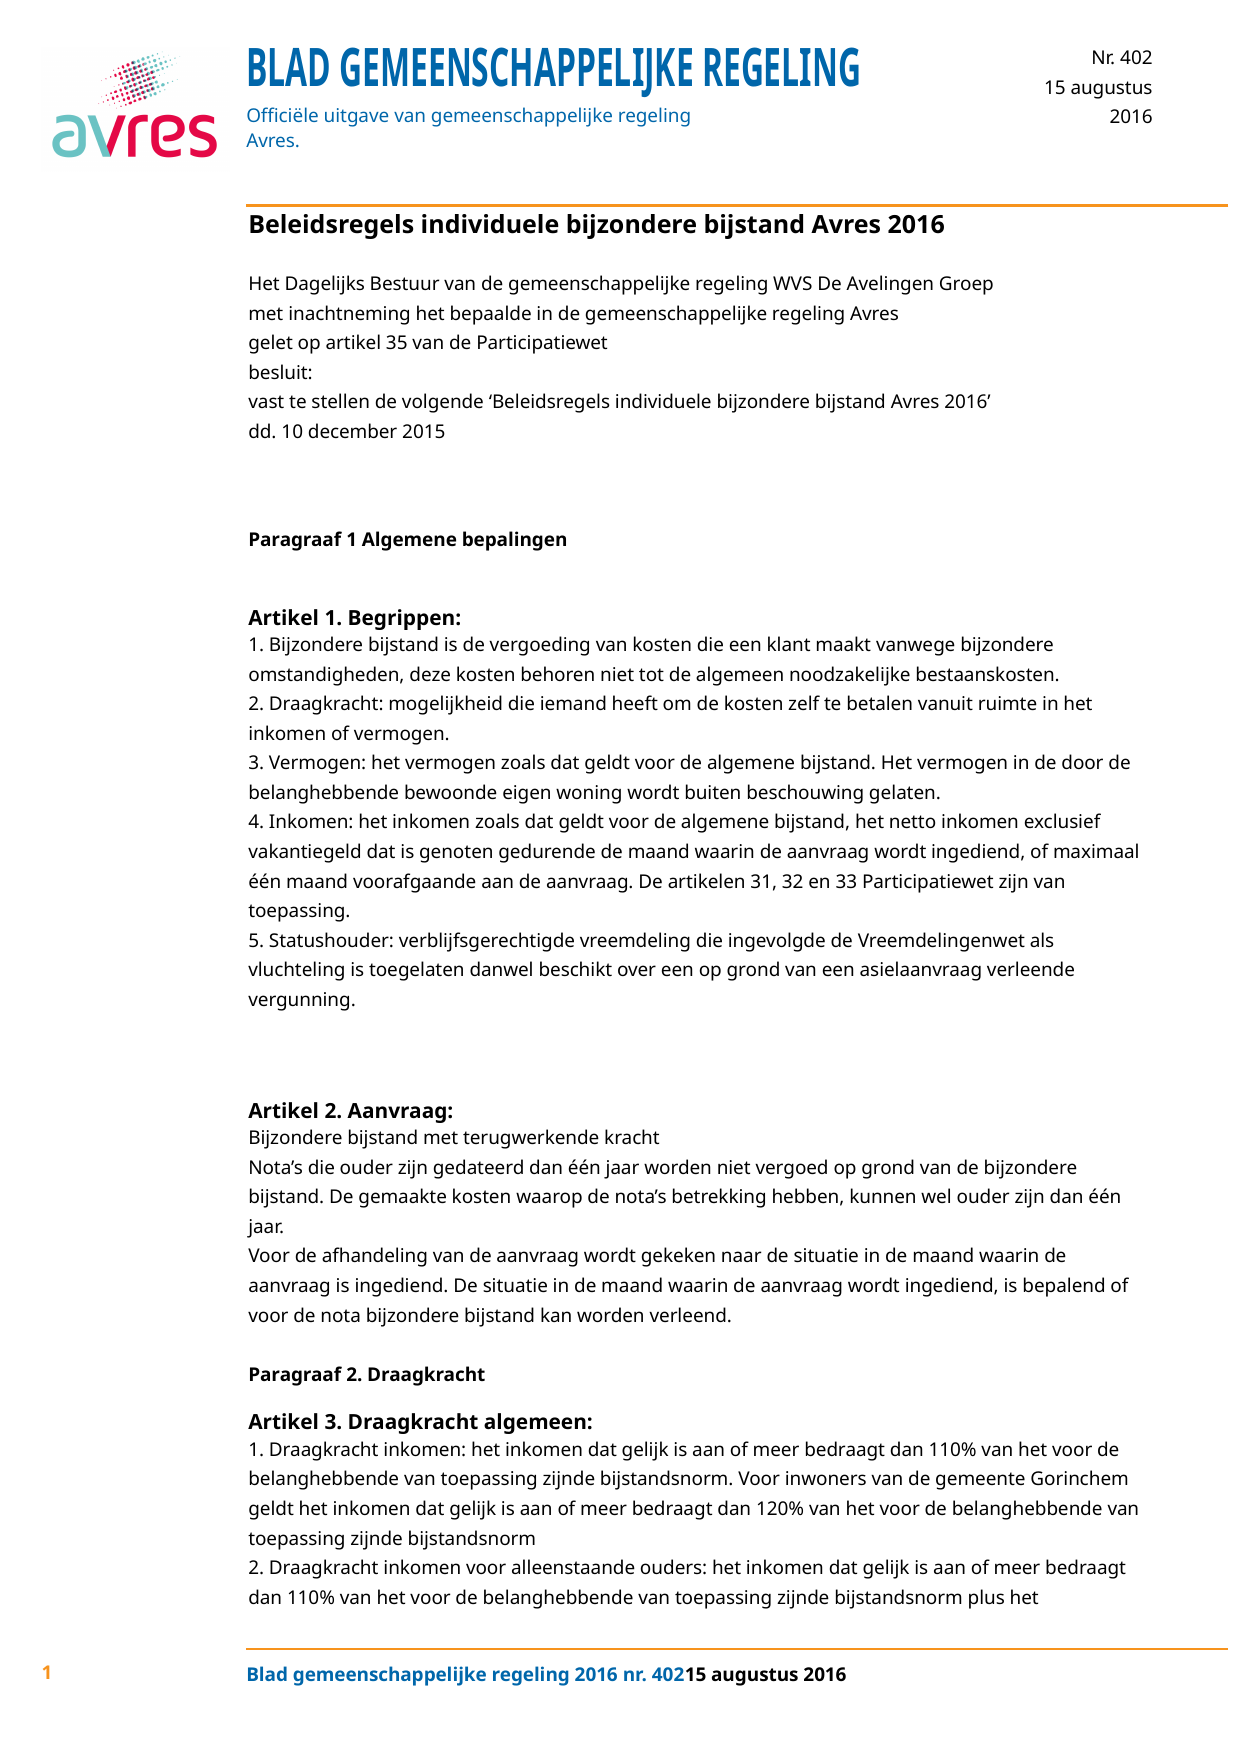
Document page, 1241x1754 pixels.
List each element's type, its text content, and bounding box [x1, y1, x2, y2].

text Artikel 2. Aanvraag: [248, 1096, 1152, 1124]
text Het Dagelijks Bestuur van de gemeenschappelijke regeling WVS De Avelingen Groep [248, 270, 1152, 296]
text 1. Bijzondere bijstand is de vergoeding van kosten die een klant maakt vanwege bijzondere omstandigheden, deze kosten behoren niet tot de algemeen noodzakelijke bestaanskosten. [248, 631, 1152, 687]
text 2. Draagkracht: mogelijkheid die iemand heeft om de kosten zelf te betalen vanuit ruimte in het inkomen of vermogen. [248, 690, 1152, 746]
text met inachtneming het bepaalde in de gemeenschappelijke regeling Avres [248, 300, 1152, 326]
text Beleidsregels individuele bijzondere bijstand Avres 2016 [248, 207, 1152, 241]
text 5. Statushouder: verblijfsgerechtigde vreemdeling die ingevolgde de Vreemdelingenwet als vluchteling is toegelaten danwel beschikt over een op grond van een asielaanvraag verleende vergunning. [248, 927, 1152, 1012]
text besluit: [248, 359, 1152, 385]
text dd. 10 december 2015 [248, 418, 1152, 444]
text Bijzondere bijstand met terugwerkende kracht [248, 1124, 1152, 1150]
picture [41, 47, 231, 172]
text 3. Vermogen: het vermogen zoals dat geldt voor de algemene bijstand. Het vermogen in de door de belanghebbende bewoonde eigen woning wordt buiten beschouwing gelaten. [248, 749, 1152, 805]
text 2. Draagkracht inkomen voor alleenstaande ouders: het inkomen dat gelijk is aan of meer bedraagt dan 110% van het voor de belanghebbende van toepassing zijnde bijstandsnorm plus het [248, 1554, 1152, 1609]
text Artikel 3. Draagkracht algemeen: [248, 1407, 1152, 1436]
text Paragraaf 1 Algemene bepalingen [248, 527, 1152, 552]
text 1. Draagkracht inkomen: het inkomen dat gelijk is aan of meer bedraagt dan 110% van het voor de belanghebbende van toepassing zijnde bijstandsnorm. Voor inwoners van de gemeente Gorinchem geldt het inkomen dat gelijk is aan of meer bedraagt dan 120% van het voor de belanghebbende van toepassing zijnde bijstandsnorm [248, 1436, 1152, 1550]
text Paragraaf 2. Draagkracht [248, 1361, 1152, 1387]
text gelet op artikel 35 van de Participatiewet [248, 329, 1152, 355]
text vast te stellen de volgende ‘Beleidsregels individuele bijzondere bijstand Avres 2016’ [248, 389, 1152, 414]
text Artikel 1. Begrippen: [248, 603, 1152, 631]
text Voor de afhandeling van de aanvraag wordt gekeken naar de situatie in de maand waarin de aanvraag is ingediend. De situatie in de maand waarin de aanvraag wordt ingediend, is bepalend of voor de nota bijzondere bijstand kan worden verleend. [248, 1243, 1152, 1327]
text 4. Inkomen: het inkomen zoals dat geldt voor de algemene bijstand, het netto inkomen exclusief vakantiegeld dat is genoten gedurende de maand waarin de aanvraag wordt ingediend, of maximaal één maand voorafgaande aan de aanvraag. De artikelen 31, 32 en 33 Participatiewet zijn van toepassing. [248, 809, 1152, 923]
text Nota’s die ouder zijn gedateerd dan één jaar worden niet vergoed op grond van de bijzondere bijstand. De gemaakte kosten waarop de nota’s betrekking hebben, kunnen wel ouder zijn dan één jaar. [248, 1154, 1152, 1239]
